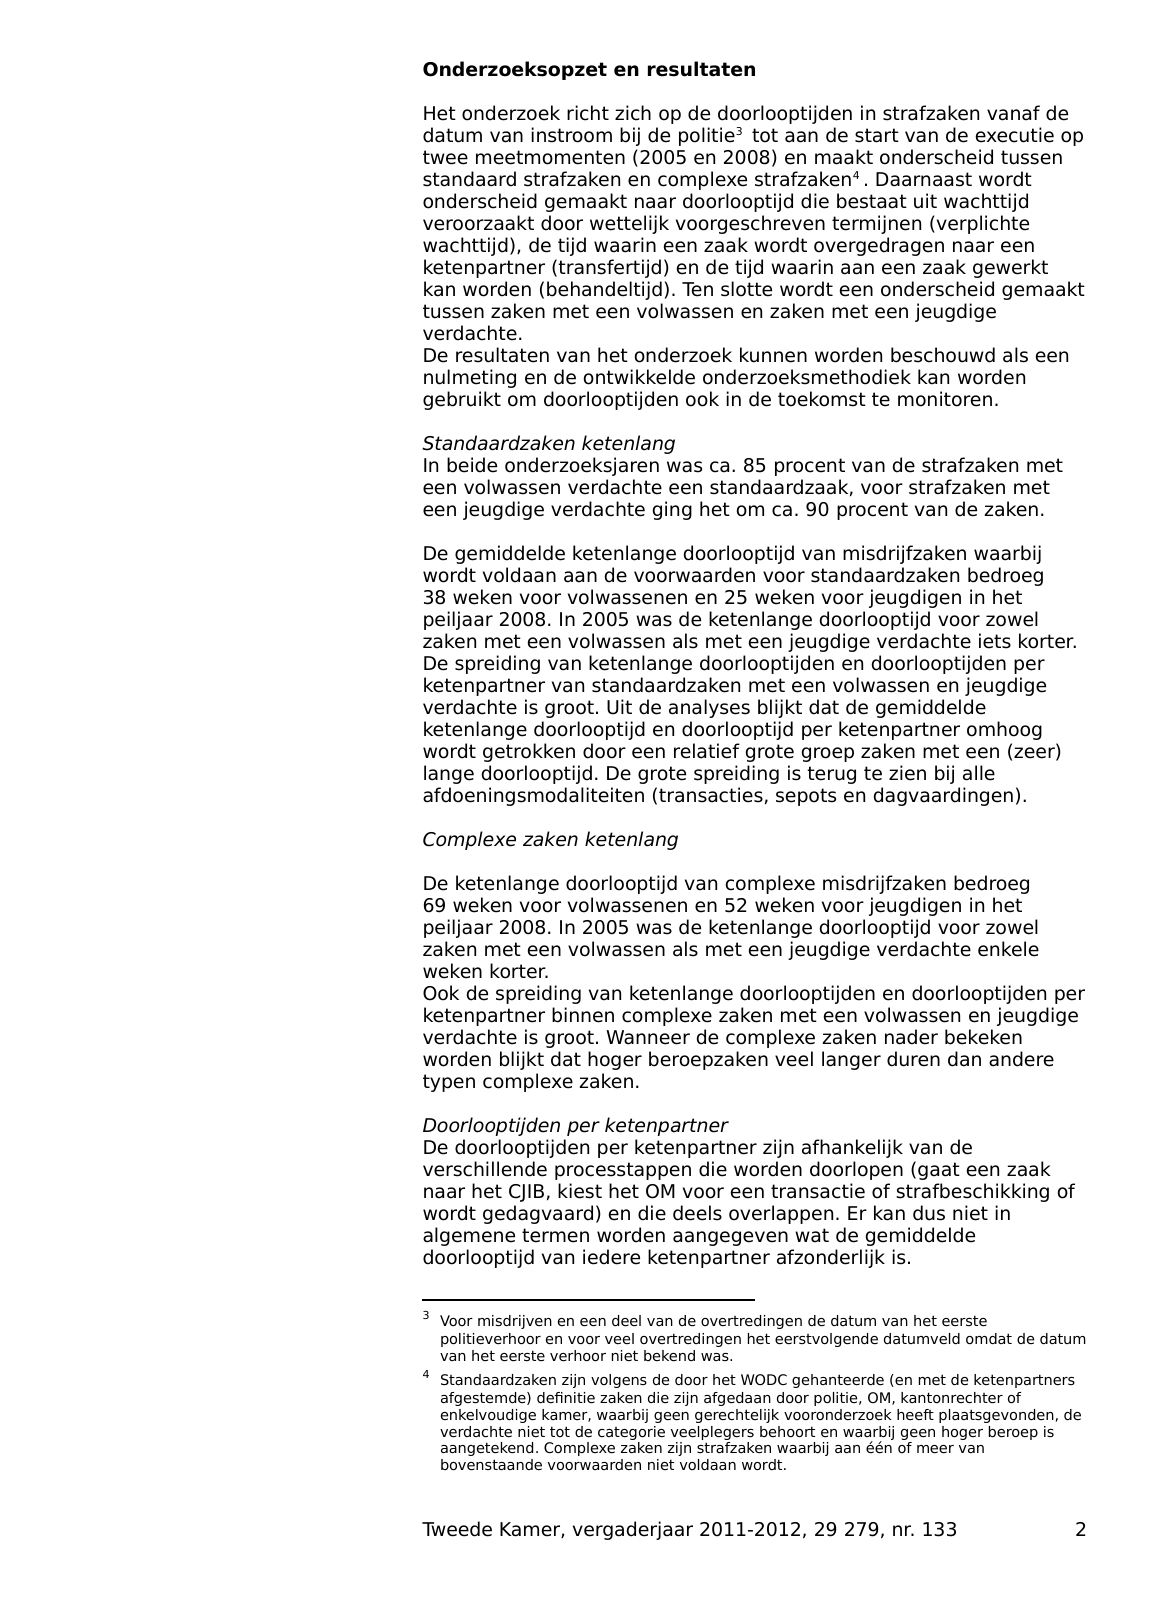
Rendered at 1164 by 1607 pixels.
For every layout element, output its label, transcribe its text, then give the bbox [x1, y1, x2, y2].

subtitle Complexe zaken ketenlang [422, 829, 1087, 851]
text De spreiding van ketenlange doorlooptijden en doorlooptijden per ketenpartner van standaardzaken met een volwassen en jeugdige verdachte is groot. Uit de analyses blijkt dat de gemiddelde ketenlange doorlooptijd en doorlooptijd per ketenpartner omhoog wordt getrokken door een relatief grote groep zaken met een (zeer) lange doorlooptijd. De grote spreiding is terug te zien bij alle afdoeningsmodaliteiten (transacties, sepots en dagvaardingen). [422, 653, 1087, 807]
subtitle Doorlooptijden per ketenpartner [422, 1115, 1087, 1137]
text Standaardzaken zijn volgens de door het WODC gehanteerde (en met de ketenpartners afgestemde) definitie zaken die zijn afgedaan door politie, OM, kantonrechter of enkelvoudige kamer, waarbij geen gerechtelijk vooronderzoek heeft plaatsgevonden, de verdachte niet tot de categorie veelplegers behoort en waarbij geen hoger beroep is aangetekend. Complexe zaken zijn strafzaken waarbij aan één of meer van bovenstaande voorwaarden niet voldaan wordt. [422, 1368, 1087, 1474]
text De doorlooptijden per ketenpartner zijn afhankelijk van de verschillende processtappen die worden doorlopen (gaat een zaak naar het CJIB, kiest het OM voor een transactie of strafbeschikking of wordt gedagvaard) en die deels overlappen. Er kan dus niet in algemene termen worden aangegeven wat de gemiddelde doorlooptijd van iedere ketenpartner afzonderlijk is. [422, 1137, 1087, 1269]
subtitle Standaardzaken ketenlang [422, 433, 1087, 455]
text De ketenlange doorlooptijd van complexe misdrijfzaken bedroeg 69 weken voor volwassenen en 52 weken voor jeugdigen in het peiljaar 2008. In 2005 was de ketenlange doorlooptijd voor zowel zaken met een volwassen als met een jeugdige verdachte enkele weken korter. [422, 873, 1087, 983]
text Ook de spreiding van ketenlange doorlooptijden en doorlooptijden per ketenpartner binnen complexe zaken met een volwassen en jeugdige verdachte is groot. Wanneer de complexe zaken nader bekeken worden blijkt dat hoger beroepzaken veel langer duren dan andere typen complexe zaken. [422, 983, 1087, 1093]
text Voor misdrijven en een deel van de overtredingen de datum van het eerste politieverhoor en voor veel overtredingen het eerstvolgende datumveld omdat de datum van het eerste verhoor niet bekend was. [422, 1309, 1087, 1365]
text Het onderzoek richt zich op de doorlooptijden in strafzaken vanaf de datum van instroom bij de politie tot aan de start van de executie op twee meetmomenten (2005 en 2008) en maakt onderscheid tussen standaard strafzaken en complexe strafzaken. Daarnaast wordt onderscheid gemaakt naar doorlooptijd die bestaat uit wachttijd veroorzaakt door wettelijk voorgeschreven termijnen (verplichte wachttijd), de tijd waarin een zaak wordt overgedragen naar een ketenpartner (transfertijd) en de tijd waarin aan een zaak gewerkt kan worden (behandeltijd). Ten slotte wordt een onderscheid gemaakt tussen zaken met een volwassen en zaken met een jeugdige verdachte. [422, 103, 1087, 345]
text In beide onderzoeksjaren was ca. 85 procent van de strafzaken met een volwassen verdachte een standaardzaak, voor strafzaken met een jeugdige verdachte ging het om ca. 90 procent van de zaken. [422, 455, 1087, 521]
text De resultaten van het onderzoek kunnen worden beschouwd als een nulmeting en de ontwikkelde onderzoeksmethodiek kan worden gebruikt om doorlooptijden ook in de toekomst te monitoren. [422, 345, 1087, 411]
subtitle Onderzoeksopzet en resultaten [422, 59, 1087, 81]
text De gemiddelde ketenlange doorlooptijd van misdrijfzaken waarbij wordt voldaan aan de voorwaarden voor standaardzaken bedroeg 38 weken voor volwassenen en 25 weken voor jeugdigen in het peiljaar 2008. In 2005 was de ketenlange doorlooptijd voor zowel zaken met een volwassen als met een jeugdige verdachte iets korter. [422, 543, 1087, 653]
